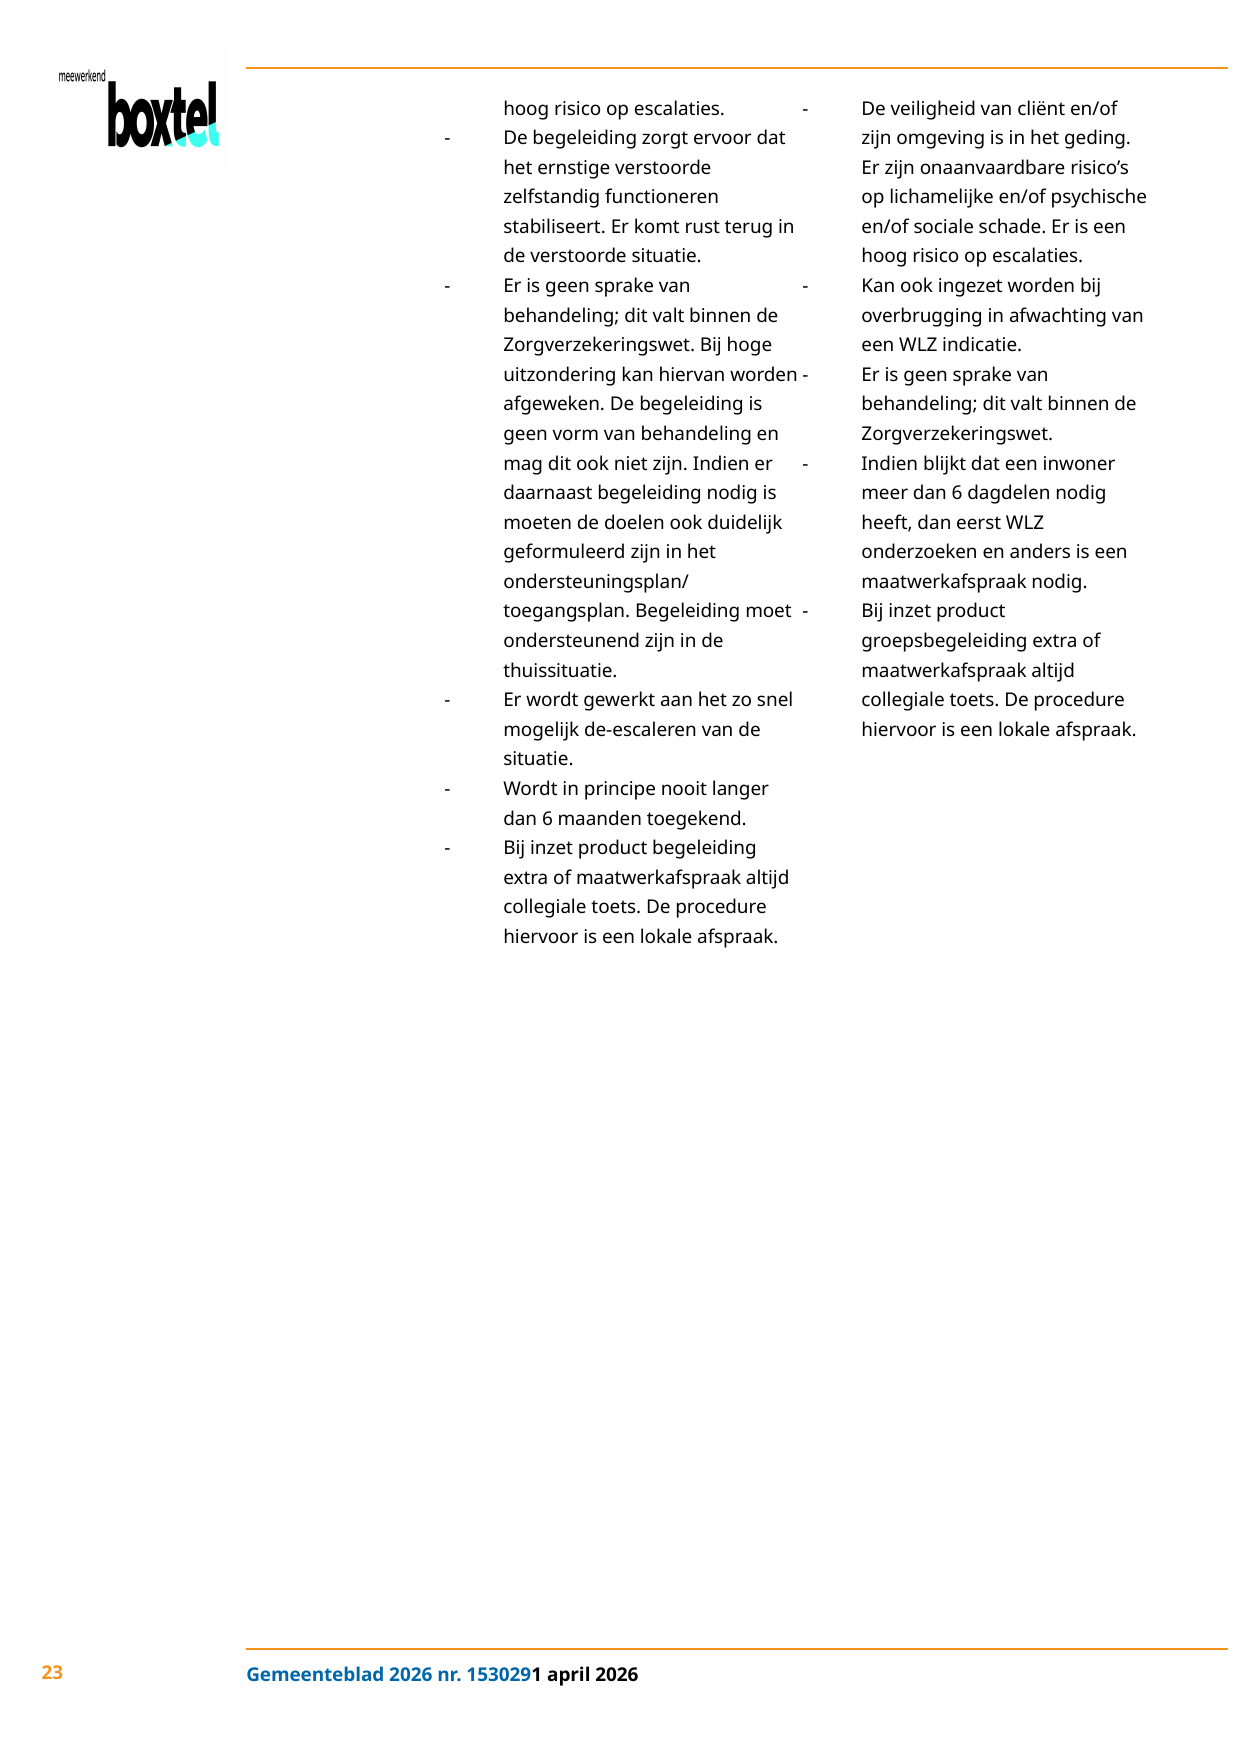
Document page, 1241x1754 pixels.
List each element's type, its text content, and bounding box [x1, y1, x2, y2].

table_cell hoog risico op escalaties. De begeleiding zorgt ervoor dat het ernstige verstoorde zelfstandig functioneren stabiliseert. Er komt rust terug in de verstoorde situatie. Er is geen sprake van behandeling; dit valt binnen de Zorgverzekeringswet. Bij hoge uitzondering kan hiervan worden afgeweken. De begeleiding is geen vorm van behandeling en mag dit ook niet zijn. Indien er daarnaast begeleiding nodig is moeten de doelen ook duidelijk geformuleerd zijn in het ondersteuningsplan/ toegangsplan. Begeleiding moet ondersteunend zijn in de thuissituatie. Er wordt gewerkt aan het zo snel mogelijk de-escaleren van de situatie. Wordt in principe nooit langer dan 6 maanden toegekend. Bij inzet product begeleiding extra of maatwerkafspraak altijd collegiale toets. De procedure hiervoor is een lokale afspraak. [444, 95, 802, 949]
table_cell [248, 95, 444, 949]
table_cell De veiligheid van cliënt en/of zijn omgeving is in het geding. Er zijn onaanvaardbare risico’s op lichamelijke en/of psychische en/of sociale schade. Er is een hoog risico op escalaties. Kan ook ingezet worden bij overbrugging in afwachting van een WLZ indicatie. Er is geen sprake van behandeling; dit valt binnen de Zorgverzekeringswet. Indien blijkt dat een inwoner meer dan 6 dagdelen nodig heeft, dan eerst WLZ onderzoeken en anders is een maatwerkafspraak nodig. Bij inzet product groepsbegeleiding extra of maatwerkafspraak altijd collegiale toets. De procedure hiervoor is een lokale afspraak. [802, 95, 1152, 949]
picture [41, 47, 231, 172]
